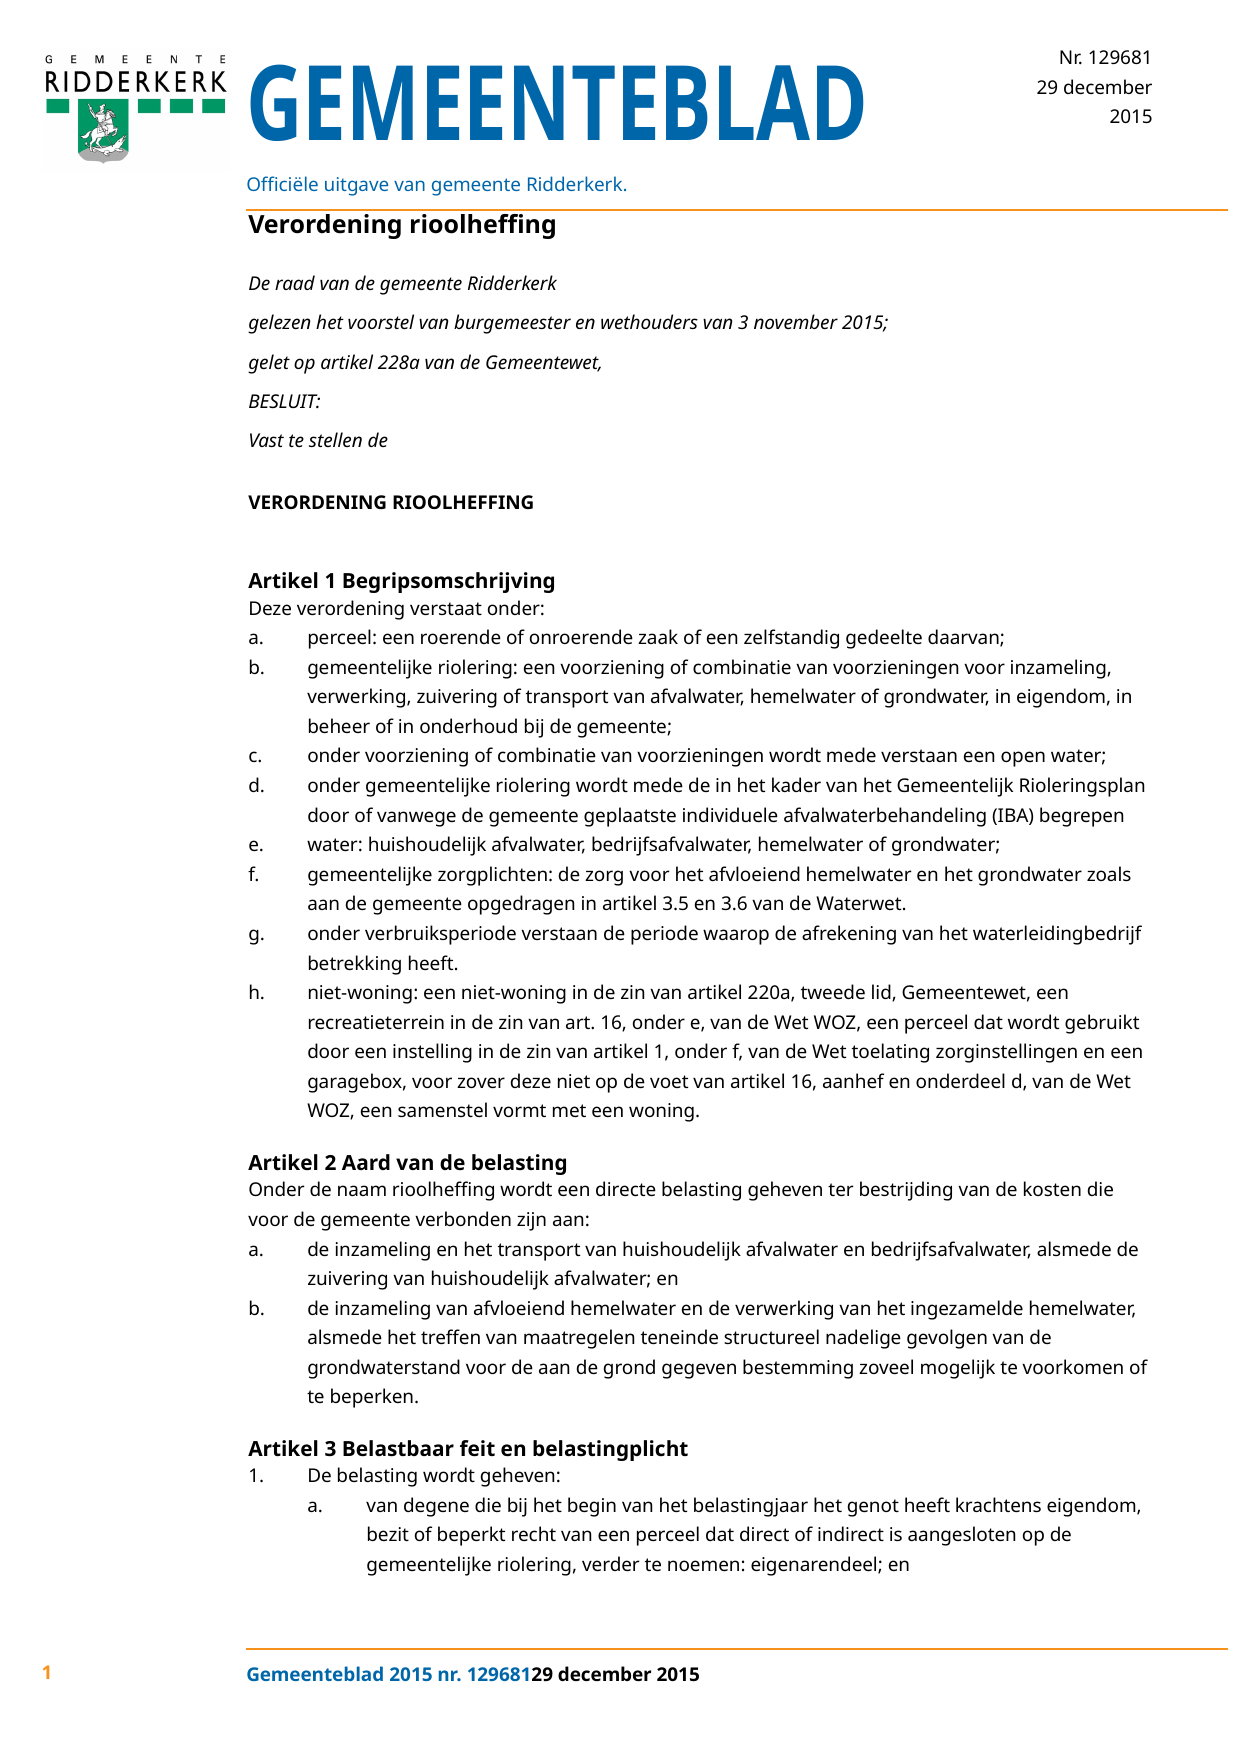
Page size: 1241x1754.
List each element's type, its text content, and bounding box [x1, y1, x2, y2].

text Deze verordening verstaat onder: [248, 595, 1152, 621]
text Vast te stellen de [248, 427, 1152, 453]
list niet-woning: een niet-woning in de zin van artikel 220a, tweede lid, Gemeentewet, een recreatieterrein in de zin van art. 16, onder e, van de Wet WOZ, een perceel dat wordt gebruikt door een instelling in de zin van artikel 1, onder f, van de Wet toelating zorginstellingen en een garagebox, voor zover deze niet op de voet van artikel 16, aanhef en onderdeel d, van de Wet WOZ, een samenstel vormt met een woning. [248, 979, 1152, 1123]
text Verordening rioolheffing [248, 211, 1152, 241]
picture [41, 47, 231, 172]
text BESLUIT: [248, 388, 1152, 414]
list onder verbruiksperiode verstaan de periode waarop de afrekening van het waterleidingbedrijf betrekking heeft. [248, 920, 1152, 976]
text De raad van de gemeente Ridderkerk [248, 270, 1152, 296]
list van degene die bij het begin van het belastingjaar het genot heeft krachtens eigendom, [307, 1492, 1152, 1518]
list water: huishoudelijk afvalwater, bedrijfsafvalwater, hemelwater of grondwater; [248, 831, 1152, 857]
list de inzameling en het transport van huishoudelijk afvalwater en bedrijfsafvalwater, alsmede de zuivering van huishoudelijk afvalwater; en [248, 1236, 1152, 1291]
list perceel: een roerende of onroerende zaak of een zelfstandig gedeelte daarvan; [248, 624, 1152, 650]
list gemeentelijke zorgplichten: de zorg voor het afvloeiend hemelwater en het grondwater zoals aan de gemeente opgedragen in artikel 3.5 en 3.6 van de Waterwet. [248, 861, 1152, 916]
text gelezen het voorstel van burgemeester en wethouders van 3 november 2015; [248, 309, 1152, 335]
text Artikel 1 Begripsomschrijving [248, 566, 1152, 595]
list onder voorziening of combinatie van voorzieningen wordt mede verstaan een open water; [248, 743, 1152, 768]
text Artikel 2 Aard van de belasting [248, 1148, 1152, 1177]
text Artikel 3 Belastbaar feit en belastingplicht [248, 1434, 1152, 1462]
list gemeentelijke riolering, verder te noemen: eigenarendeel; en [307, 1551, 1152, 1577]
list de inzameling van afvloeiend hemelwater en de verwerking van het ingezamelde hemelwater, alsmede het treffen van maatregelen teneinde structureel nadelige gevolgen van de grondwaterstand voor de aan de grond gegeven bestemming zoveel mogelijk te voorkomen of te beperken. [248, 1295, 1152, 1409]
list De belasting wordt geheven: [248, 1462, 1152, 1488]
list onder gemeentelijke riolering wordt mede de in het kader van het Gemeentelijk Rioleringsplan door of vanwege de gemeente geplaatste individuele afvalwaterbehandeling (IBA) begrepen [248, 772, 1152, 828]
list gemeentelijke riolering: een voorziening of combinatie van voorzieningen voor inzameling, verwerking, zuivering of transport van afvalwater, hemelwater of grondwater, in eigendom, in beheer of in onderhoud bij de gemeente; [248, 654, 1152, 739]
text gelet op artikel 228a van de Gemeentewet, [248, 349, 1152, 374]
text VERORDENING RIOOLHEFFING [248, 487, 1152, 516]
list bezit of beperkt recht van een perceel dat direct of indirect is aangesloten op de [307, 1522, 1152, 1547]
text Onder de naam rioolheffing wordt een directe belasting geheven ter bestrijding van de kosten die voor de gemeente verbonden zijn aan: [248, 1177, 1152, 1232]
